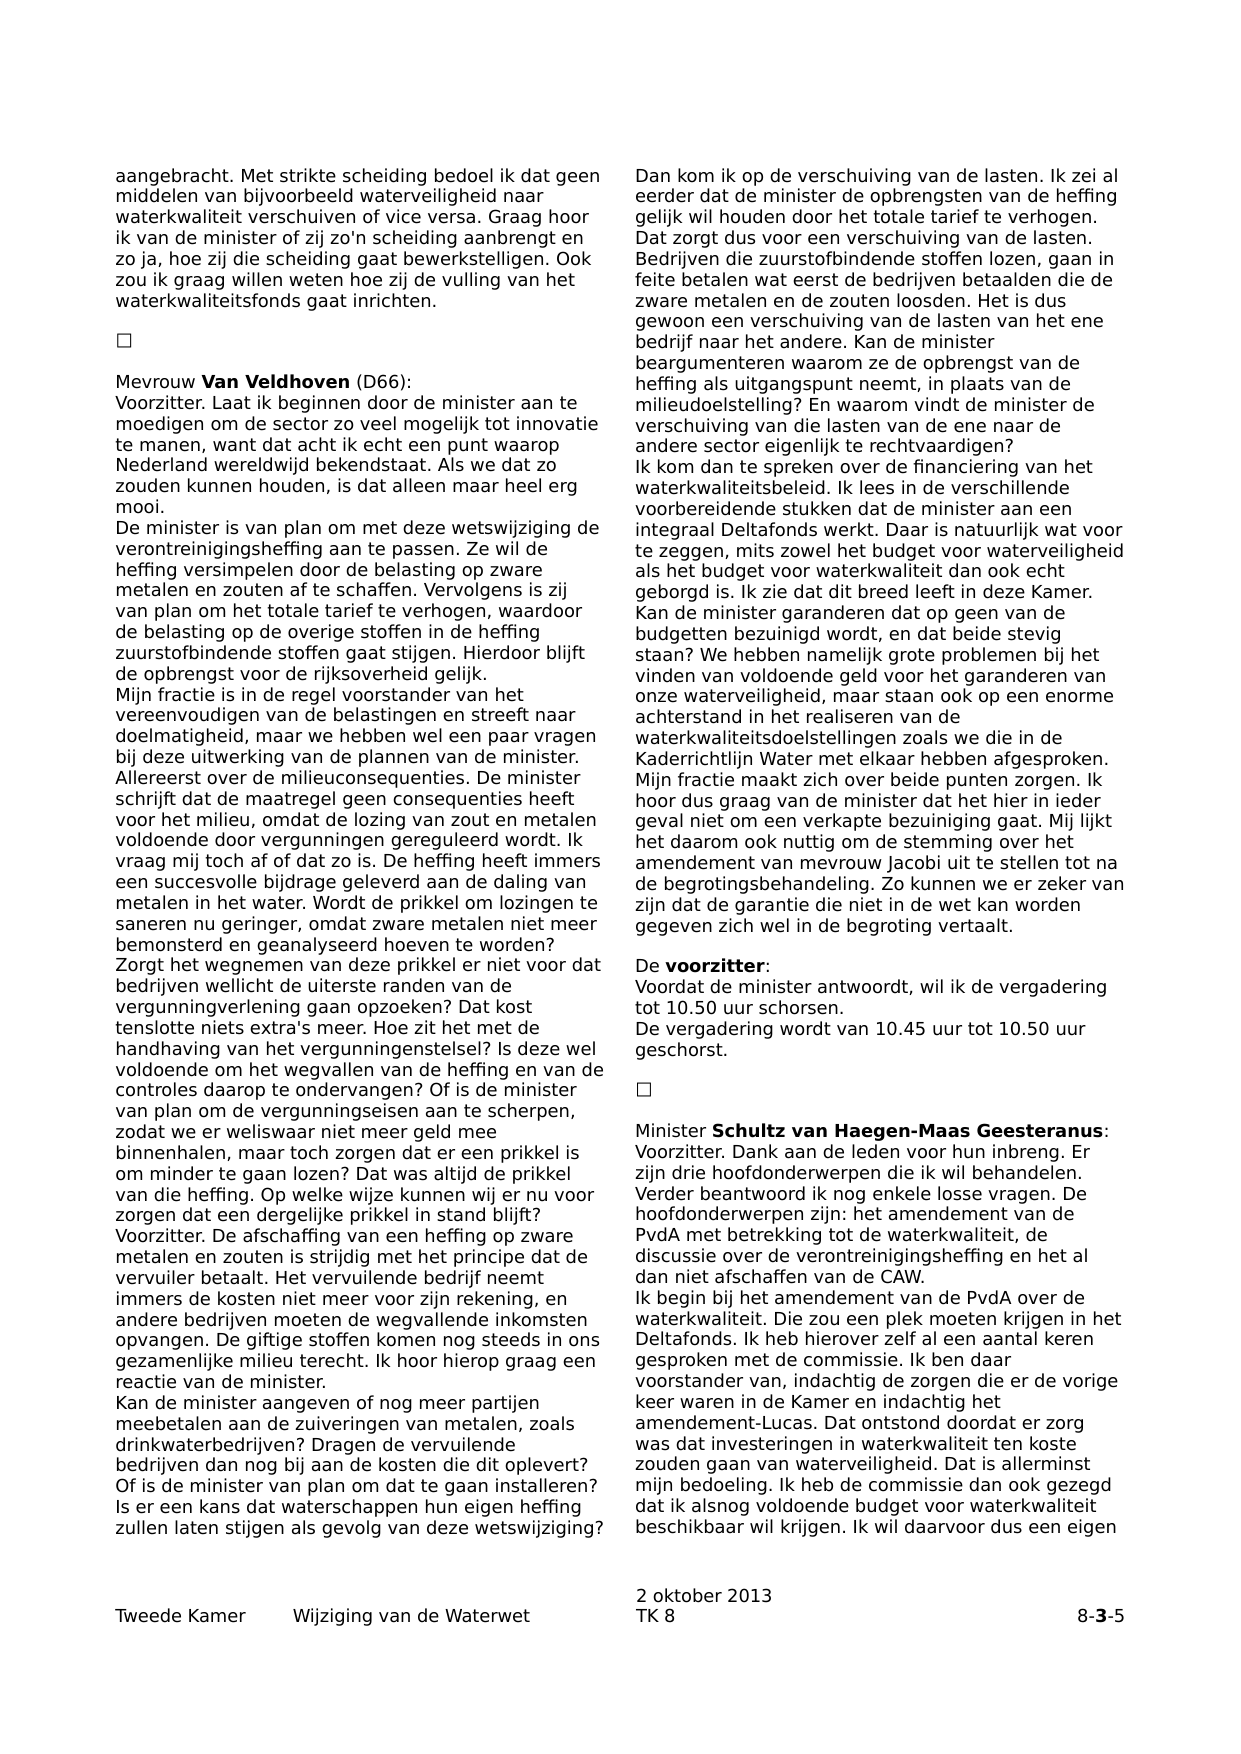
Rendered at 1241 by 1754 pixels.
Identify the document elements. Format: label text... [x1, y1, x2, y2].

text Dan kom ik op de verschuiving van de lasten. Ik zei al eerder dat de minister de opbrengsten van de heffing gelijk wil houden door het totale tarief te verhogen. Dat zorgt dus voor een verschuiving van de lasten. Bedrijven die zuurstofbindende stoffen lozen, gaan in feite betalen wat eerst de bedrijven betaalden die de zware metalen en de zouten loosden. Het is dus gewoon een verschuiving van de lasten van het ene bedrijf naar het andere. Kan de minister beargumenteren waarom ze de opbrengst van de heffing als uitgangspunt neemt, in plaats van de milieudoelstelling? En waarom vindt de minister de verschuiving van die lasten van de ene naar de andere sector eigenlijk te rechtvaardigen? [635, 165, 1125, 457]
text De vergadering wordt van 10.45 uur tot 10.50 uur geschorst. [635, 1018, 1125, 1060]
text Ik kom dan te spreken over de financiering van het waterkwaliteitsbeleid. Ik lees in de verschillende voorbereidende stukken dat de minister aan een integraal Deltafonds werkt. Daar is natuurlijk wat voor te zeggen, mits zowel het budget voor waterveiligheid als het budget voor waterkwaliteit dan ook echt geborgd is. Ik zie dat dit breed leeft in deze Kamer. Kan de minister garanderen dat op geen van de budgetten bezuinigd wordt, en dat beide stevig staan? We hebben namelijk grote problemen bij het vinden van voldoende geld voor het garanderen van onze waterveiligheid, maar staan ook op een enorme achterstand in het realiseren van de waterkwaliteitsdoelstellingen zoals we die in de Kaderrichtlijn Water met elkaar hebben afgesproken. Mijn fractie maakt zich over beide punten zorgen. Ik hoor dus graag van de minister dat het hier in ieder geval niet om een verkapte bezuiniging gaat. Mij lijkt het daarom ook nuttig om de stemming over het amendement van mevrouw Jacobi uit te stellen tot na de begrotingsbehandeling. Zo kunnen we er zeker van zijn dat de garantie die niet in de wet kan worden gegeven zich wel in de begroting vertaalt. [635, 457, 1125, 936]
text Ik begin bij het amendement van de PvdA over de waterkwaliteit. Die zou een plek moeten krijgen in het Deltafonds. Ik heb hierover zelf al een aantal keren gesproken met de commissie. Ik ben daar voorstander van, indachtig de zorgen die er de vorige keer waren in de Kamer en indachtig het amendement-Lucas. Dat ontstond doordat er zorg was dat investeringen in waterkwaliteit ten koste zouden gaan van waterveiligheid. Dat is allerminst mijn bedoeling. Ik heb de commissie dan ook gezegd dat ik alsnog voldoende budget voor waterkwaliteit beschikbaar wil krijgen. Ik wil daarvoor dus een eigen [635, 1287, 1125, 1537]
text Voorzitter. Laat ik beginnen door de minister aan te moedigen om de sector zo veel mogelijk tot innovatie te manen, want dat acht ik echt een punt waarop Nederland wereldwijd bekendstaat. Als we dat zo zouden kunnen houden, is dat alleen maar heel erg mooi. [115, 393, 605, 518]
text Voordat de minister antwoordt, wil ik de vergadering tot 10.50 uur schorsen. [635, 977, 1125, 1018]
text De minister is van plan om met deze wetswijziging de verontreinigingsheffing aan te passen. Ze wil de heffing versimpelen door de belasting op zware metalen en zouten af te schaffen. Vervolgens is zij van plan om het totale tarief te verhogen, waardoor de belasting op de overige stoffen in de heffing zuurstofbindende stoffen gaat stijgen. Hierdoor blijft de opbrengst voor de rijksoverheid gelijk. [115, 518, 605, 684]
text aangebracht. Met strikte scheiding bedoel ik dat geen middelen van bijvoorbeeld waterveiligheid naar waterkwaliteit verschuiven of vice versa. Graag hoor ik van de minister of zij zo'n scheiding aanbrengt en zo ja, hoe zij die scheiding gaat bewerkstelligen. Ook zou ik graag willen weten hoe zij de vulling van het waterkwaliteitsfonds gaat inrichten. [115, 165, 605, 311]
text Voorzitter. Dank aan de leden voor hun inbreng. Er zijn drie hoofdonderwerpen die ik wil behandelen. Verder beantwoord ik nog enkele losse vragen. De hoofdonderwerpen zijn: het amendement van de PvdA met betrekking tot de waterkwaliteit, de discussie over de verontreinigingsheffing en het al dan niet afschaffen van de CAW. [635, 1142, 1125, 1287]
text Mijn fractie is in de regel voorstander van het vereenvoudigen van de belastingen en streeft naar doelmatigheid, maar we hebben wel een paar vragen bij deze uitwerking van de plannen van de minister. Allereerst over de milieuconsequenties. De minister schrijft dat de maatregel geen consequenties heeft voor het milieu, omdat de lozing van zout en metalen voldoende door vergunningen gereguleerd wordt. Ik vraag mij toch af of dat zo is. De heffing heeft immers een succesvolle bijdrage geleverd aan de daling van metalen in het water. Wordt de prikkel om lozingen te saneren nu geringer, omdat zware metalen niet meer bemonsterd en geanalyseerd hoeven te worden? Zorgt het wegnemen van deze prikkel er niet voor dat bedrijven wellicht de uiterste randen van de vergunningverlening gaan opzoeken? Dat kost tenslotte niets extra's meer. Hoe zit het met de handhaving van het vergunningenstelsel? Is deze wel voldoende om het wegvallen van de heffing en van de controles daarop te ondervangen? Of is de minister van plan om de vergunningseisen aan te scherpen, zodat we er weliswaar niet meer geld mee binnenhalen, maar toch zorgen dat er een prikkel is om minder te gaan lozen? Dat was altijd de prikkel van die heffing. Op welke wijze kunnen wij er nu voor zorgen dat een dergelijke prikkel in stand blijft? Voorzitter. De afschaffing van een heffing op zware metalen en zouten is strijdig met het principe dat de vervuiler betaalt. Het vervuilende bedrijf neemt immers de kosten niet meer voor zijn rekening, en andere bedrijven moeten de wegvallende inkomsten opvangen. De giftige stoffen komen nog steeds in ons gezamenlijke milieu terecht. Ik hoor hierop graag een reactie van de minister. [115, 684, 605, 1393]
text ⬜ [115, 331, 605, 352]
text Minister Schultz van Haegen-Maas Geesteranus: [635, 1121, 1125, 1142]
text Mevrouw Van Veldhoven (D66): [115, 372, 605, 393]
text Kan de minister aangeven of nog meer partijen meebetalen aan de zuiveringen van metalen, zoals drinkwaterbedrijven? Dragen de vervuilende bedrijven dan nog bij aan de kosten die dit oplevert? Of is de minister van plan om dat te gaan installeren? Is er een kans dat waterschappen hun eigen heffing zullen laten stijgen als gevolg van deze wetswijziging? [115, 1393, 605, 1538]
text De voorzitter: [635, 956, 1125, 977]
text ⬜ [635, 1080, 1125, 1101]
